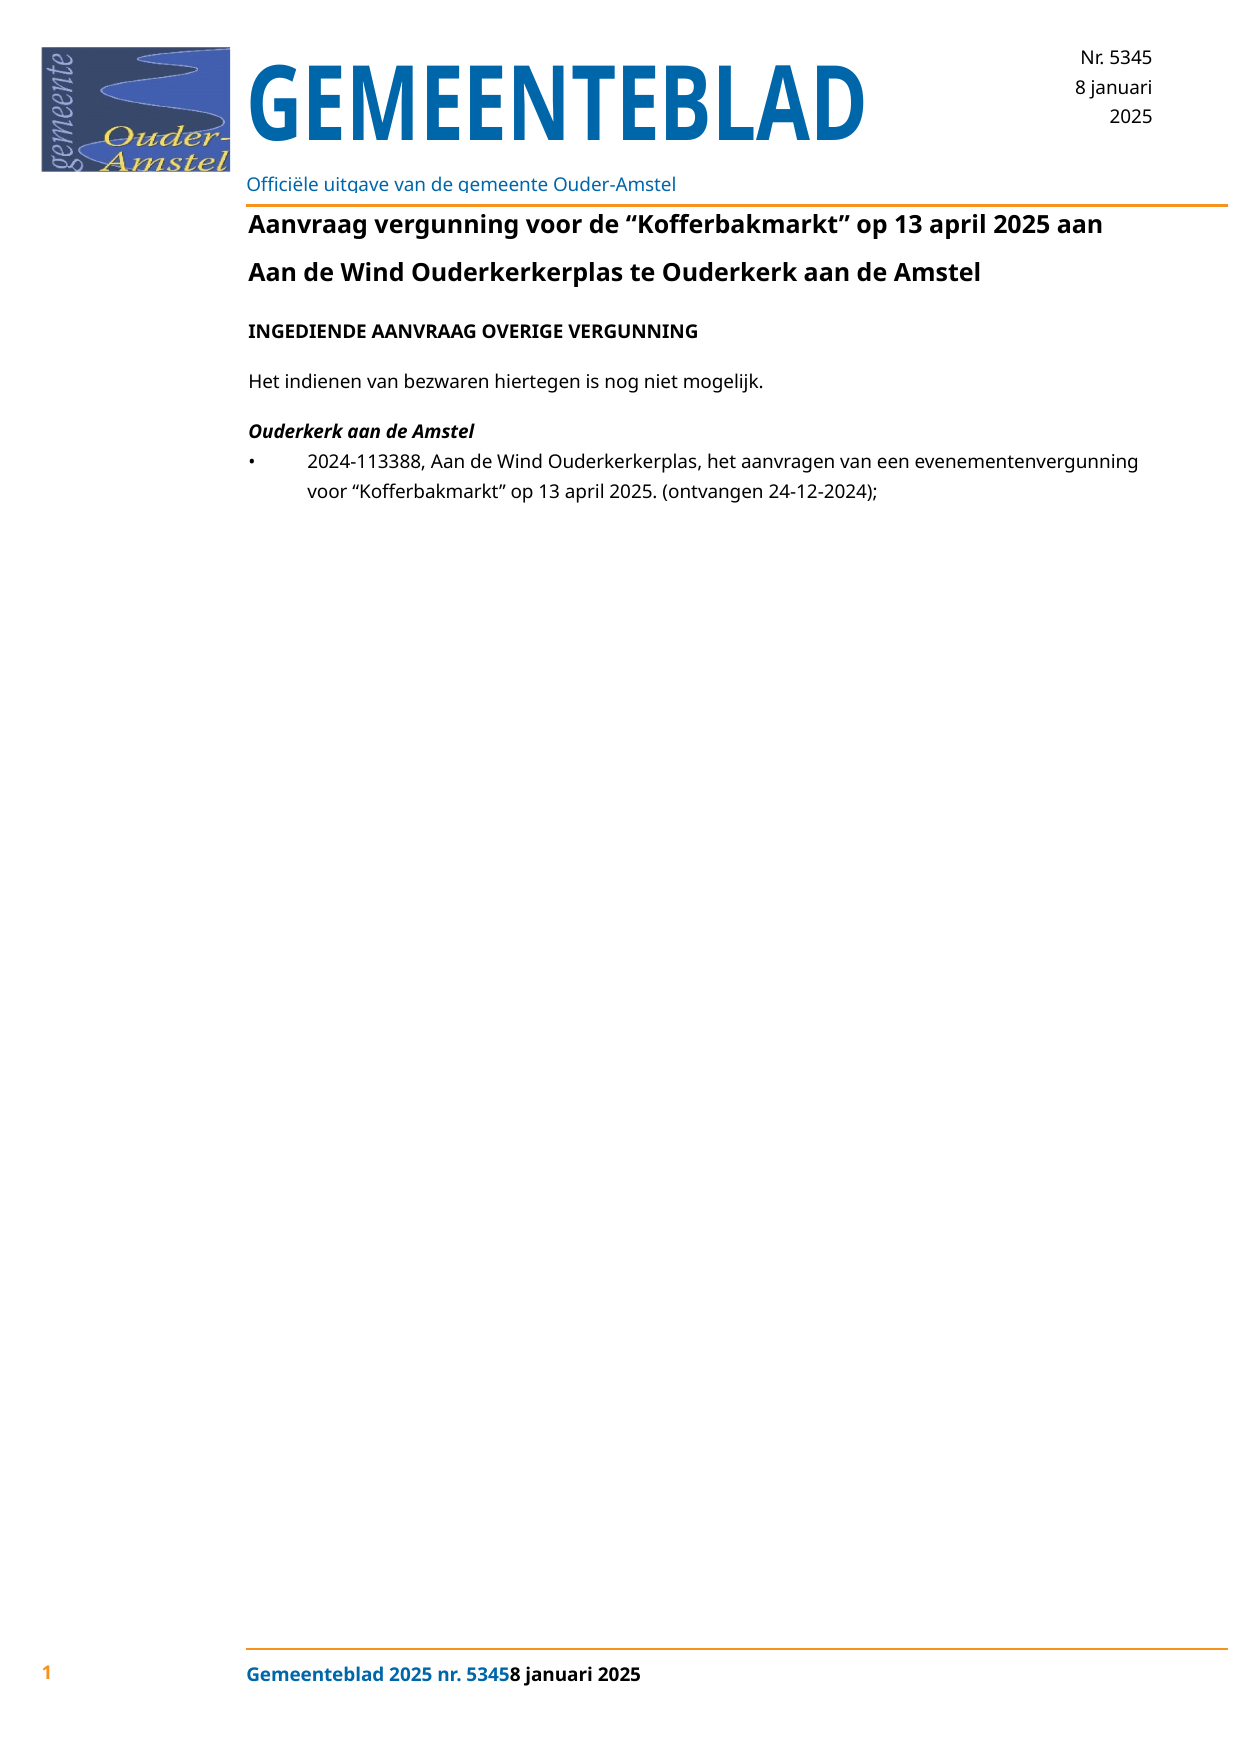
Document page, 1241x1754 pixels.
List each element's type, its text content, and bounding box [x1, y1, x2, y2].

text Het indienen van bezwaren hiertegen is nog niet mogelijk. [248, 368, 1152, 394]
text INGEDIENDE AANVRAAG OVERIGE VERGUNNING [248, 318, 1152, 344]
list 2024-113388, Aan de Wind Ouderkerkerplas, het aanvragen van een evenementenvergunning voor “Kofferbakmarkt” op 13 april 2025. (ontvangen 24-12-2024); [248, 448, 1152, 504]
text Aanvraag vergunning voor de “Kofferbakmarkt” op 13 april 2025 aan Aan de Wind Ouderkerkerplas te Ouderkerk aan de Amstel [248, 207, 1152, 288]
text Ouderkerk aan de Amstel [248, 419, 1152, 444]
picture [41, 47, 231, 172]
